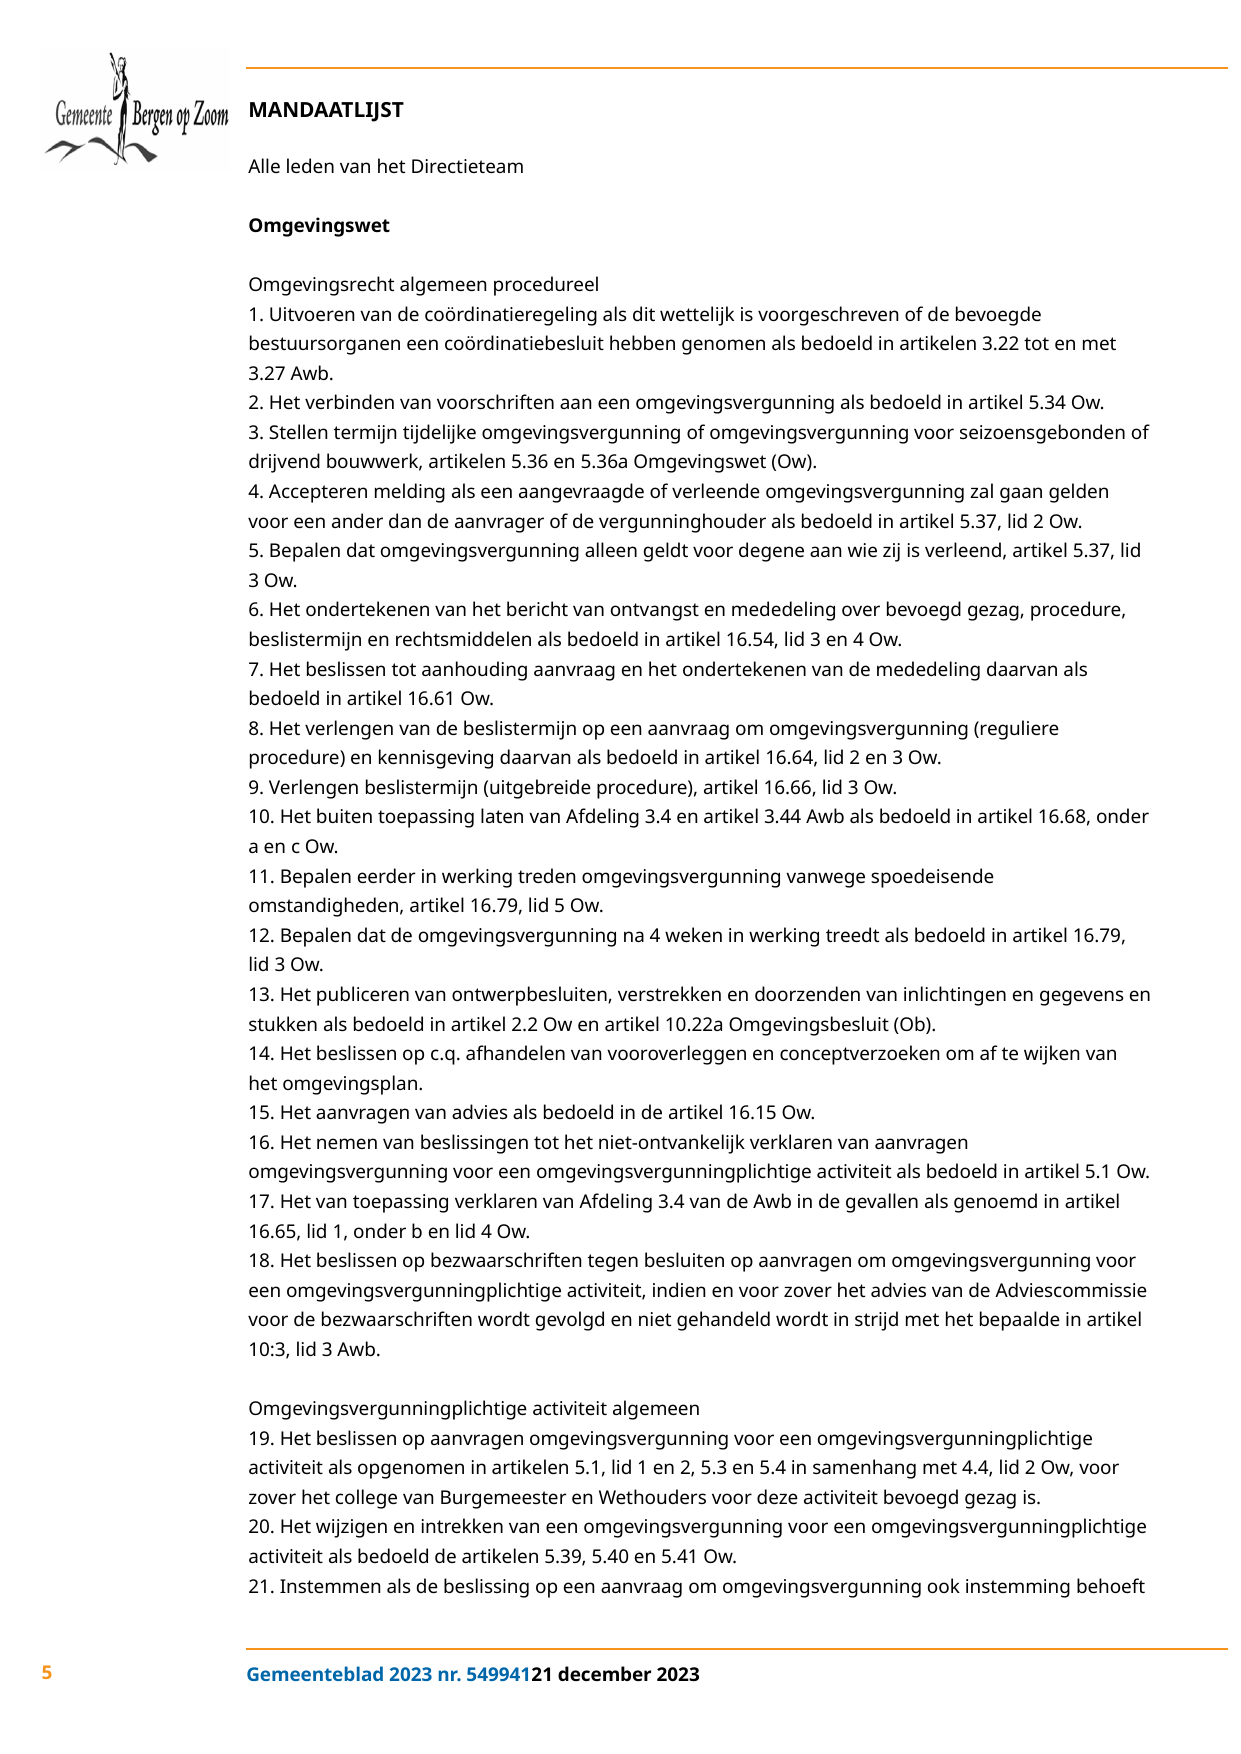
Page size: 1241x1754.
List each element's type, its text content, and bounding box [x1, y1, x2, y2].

text Alle leden van het Directieteam [248, 153, 1152, 179]
text MANDAATLIJST [248, 95, 1152, 123]
text 18. Het beslissen op bezwaarschriften tegen besluiten op aanvragen om omgevingsvergunning voor een omgevingsvergunningplichtige activiteit, indien en voor zover het advies van de Adviescommissie voor de bezwaarschriften wordt gevolgd en niet gehandeld wordt in strijd met het bepaalde in artikel 10:3, lid 3 Awb. [248, 1247, 1152, 1362]
text 11. Bepalen eerder in werking treden omgevingsvergunning vanwege spoedeisende omstandigheden, artikel 16.79, lid 5 Ow. [248, 863, 1152, 918]
text 7. Het beslissen tot aanhouding aanvraag en het ondertekenen van de mededeling daarvan als bedoeld in artikel 16.61 Ow. [248, 656, 1152, 711]
text 21. Instemmen als de beslissing op een aanvraag om omgevingsvergunning ook instemming behoeft [248, 1573, 1152, 1599]
text 15. Het aanvragen van advies als bedoeld in de artikel 16.15 Ow. [248, 1099, 1152, 1125]
picture [41, 47, 231, 172]
text 17. Het van toepassing verklaren van Afdeling 3.4 van de Awb in de gevallen als genoemd in artikel 16.65, lid 1, onder b en lid 4 Ow. [248, 1188, 1152, 1244]
text 9. Verlengen beslistermijn (uitgebreide procedure), artikel 16.66, lid 3 Ow. [248, 774, 1152, 800]
text 2. Het verbinden van voorschriften aan een omgevingsvergunning als bedoeld in artikel 5.34 Ow. [248, 389, 1152, 415]
text 4. Accepteren melding als een aangevraagde of verleende omgevingsvergunning zal gaan gelden voor een ander dan de aanvrager of de vergunninghouder als bedoeld in artikel 5.37, lid 2 Ow. [248, 478, 1152, 534]
text 12. Bepalen dat de omgevingsvergunning na 4 weken in werking treedt als bedoeld in artikel 16.79, lid 3 Ow. [248, 922, 1152, 977]
text 3. Stellen termijn tijdelijke omgevingsvergunning of omgevingsvergunning voor seizoensgebonden of drijvend bouwwerk, artikelen 5.36 en 5.36a Omgevingswet (Ow). [248, 419, 1152, 474]
text 19. Het beslissen op aanvragen omgevingsvergunning voor een omgevingsvergunningplichtige activiteit als opgenomen in artikelen 5.1, lid 1 en 2, 5.3 en 5.4 in samenhang met 4.4, lid 2 Ow, voor zover het college van Burgemeester en Wethouders voor deze activiteit bevoegd gezag is. [248, 1425, 1152, 1510]
text 6. Het ondertekenen van het bericht van ontvangst en mededeling over bevoegd gezag, procedure, beslistermijn en rechtsmiddelen als bedoeld in artikel 16.54, lid 3 en 4 Ow. [248, 597, 1152, 652]
text 20. Het wijzigen en intrekken van een omgevingsvergunning voor een omgevingsvergunningplichtige activiteit als bedoeld de artikelen 5.39, 5.40 en 5.41 Ow. [248, 1514, 1152, 1569]
text Omgevingsrecht algemeen procedureel [248, 271, 1152, 297]
text 10. Het buiten toepassing laten van Afdeling 3.4 en artikel 3.44 Awb als bedoeld in artikel 16.68, onder a en c Ow. [248, 804, 1152, 859]
text 14. Het beslissen op c.q. afhandelen van vooroverleggen en conceptverzoeken om af te wijken van het omgevingsplan. [248, 1040, 1152, 1096]
text 1. Uitvoeren van de coördinatieregeling als dit wettelijk is voorgeschreven of de bevoegde bestuursorganen een coördinatiebesluit hebben genomen als bedoeld in artikelen 3.22 tot en met 3.27 Awb. [248, 301, 1152, 386]
text Omgevingsvergunningplichtige activiteit algemeen [248, 1395, 1152, 1421]
text 5. Bepalen dat omgevingsvergunning alleen geldt voor degene aan wie zij is verleend, artikel 5.37, lid 3 Ow. [248, 537, 1152, 593]
text 8. Het verlengen van de beslistermijn op een aanvraag om omgevingsvergunning (reguliere procedure) en kennisgeving daarvan als bedoeld in artikel 16.64, lid 2 en 3 Ow. [248, 715, 1152, 770]
text 13. Het publiceren van ontwerpbesluiten, verstrekken en doorzenden van inlichtingen en gegevens en stukken als bedoeld in artikel 2.2 Ow en artikel 10.22a Omgevingsbesluit (Ob). [248, 981, 1152, 1037]
text Omgevingswet [248, 212, 1152, 238]
text 16. Het nemen van beslissingen tot het niet-ontvankelijk verklaren van aanvragen omgevingsvergunning voor een omgevingsvergunningplichtige activiteit als bedoeld in artikel 5.1 Ow. [248, 1129, 1152, 1184]
